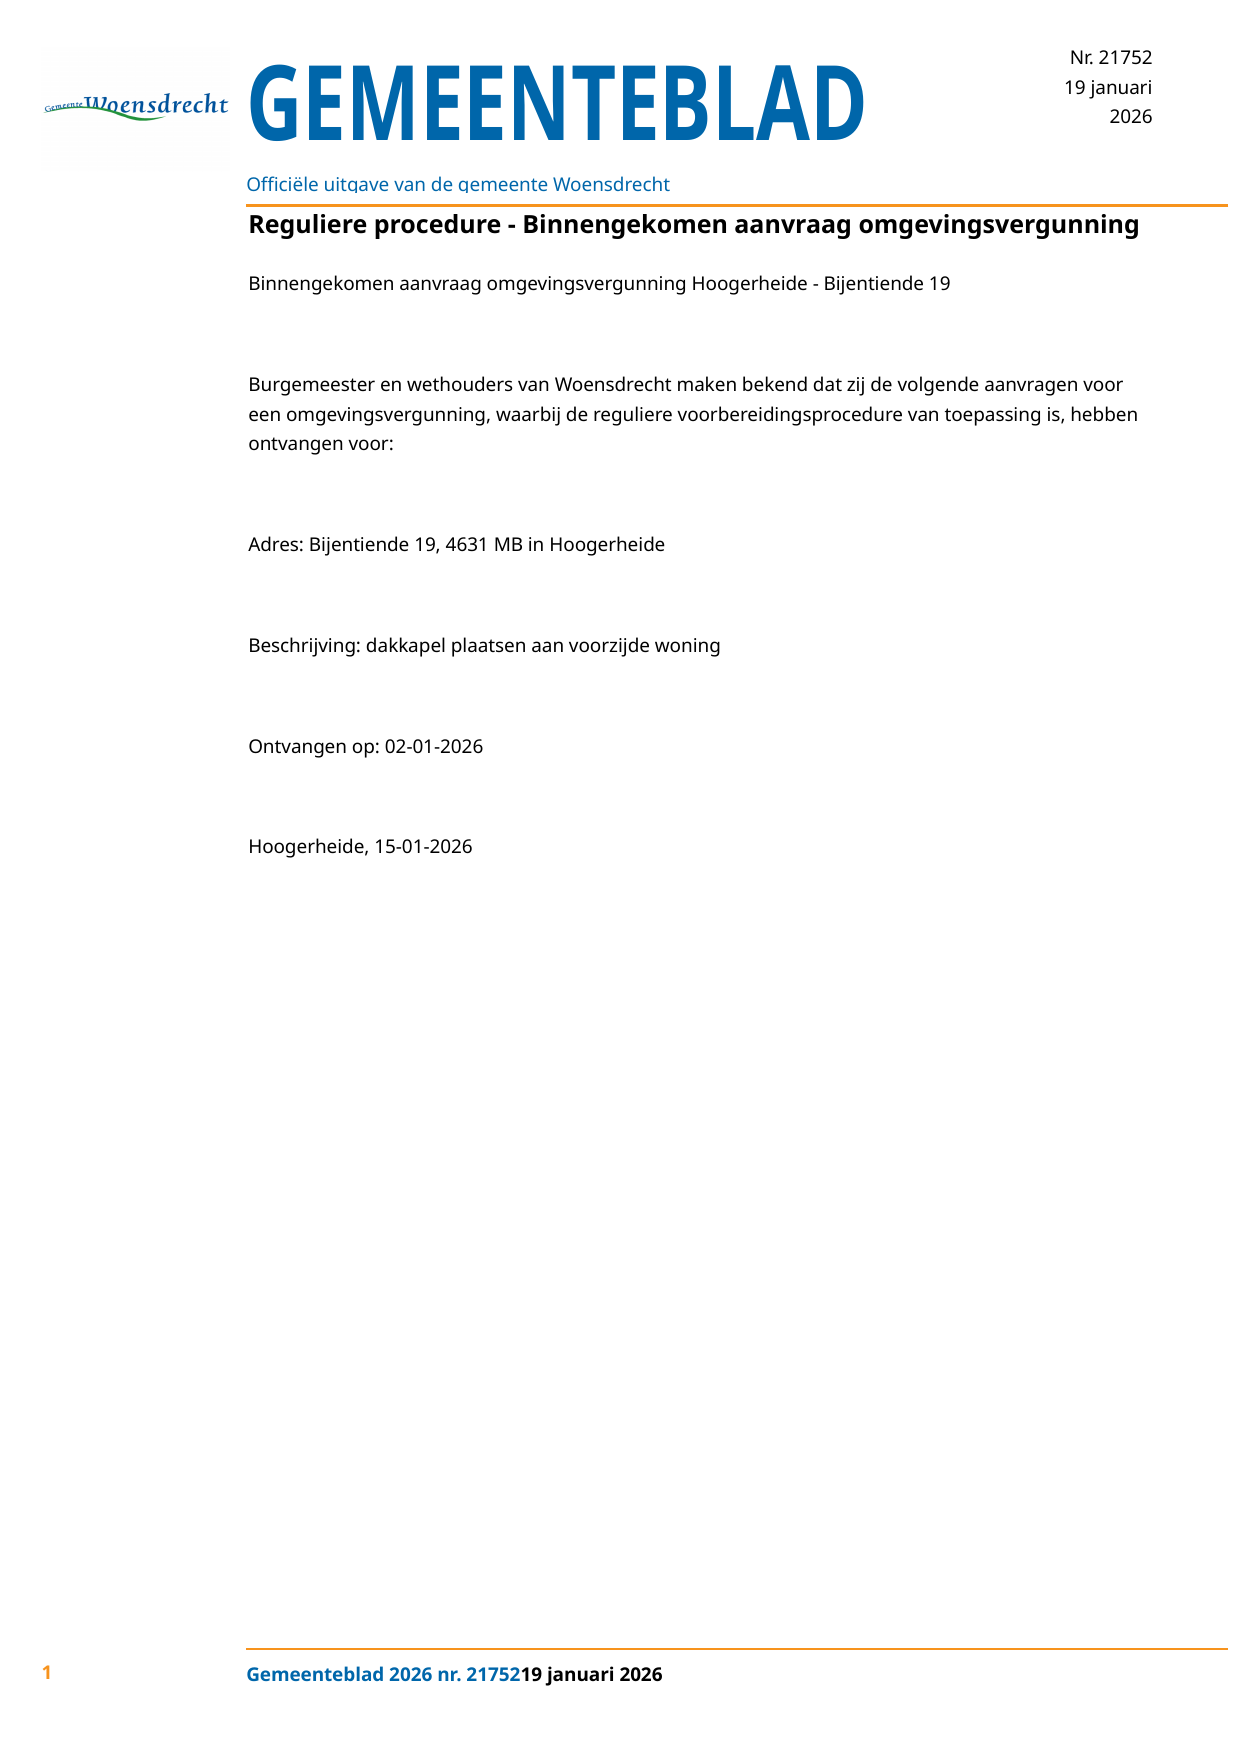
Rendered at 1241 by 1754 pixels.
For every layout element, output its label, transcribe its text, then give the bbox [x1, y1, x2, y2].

text Ontvangen op: 02-01-2026 [248, 733, 1152, 758]
text Hoogerheide, 15-01-2026 [248, 834, 1152, 859]
text Reguliere procedure - Binnengekomen aanvraag omgevingsvergunning [248, 207, 1152, 241]
text Binnengekomen aanvraag omgevingsvergunning Hoogerheide - Bijentiende 19 [248, 270, 1152, 296]
text Adres: Bijentiende 19, 4631 MB in Hoogerheide [248, 531, 1152, 557]
text Beschrijving: dakkapel plaatsen aan voorzijde woning [248, 632, 1152, 658]
picture [41, 47, 231, 172]
text Burgemeester en wethouders van Woensdrecht maken bekend dat zij de volgende aanvragen voor een omgevingsvergunning, waarbij de reguliere voorbereidingsprocedure van toepassing is, hebben ontvangen voor: [248, 371, 1152, 456]
